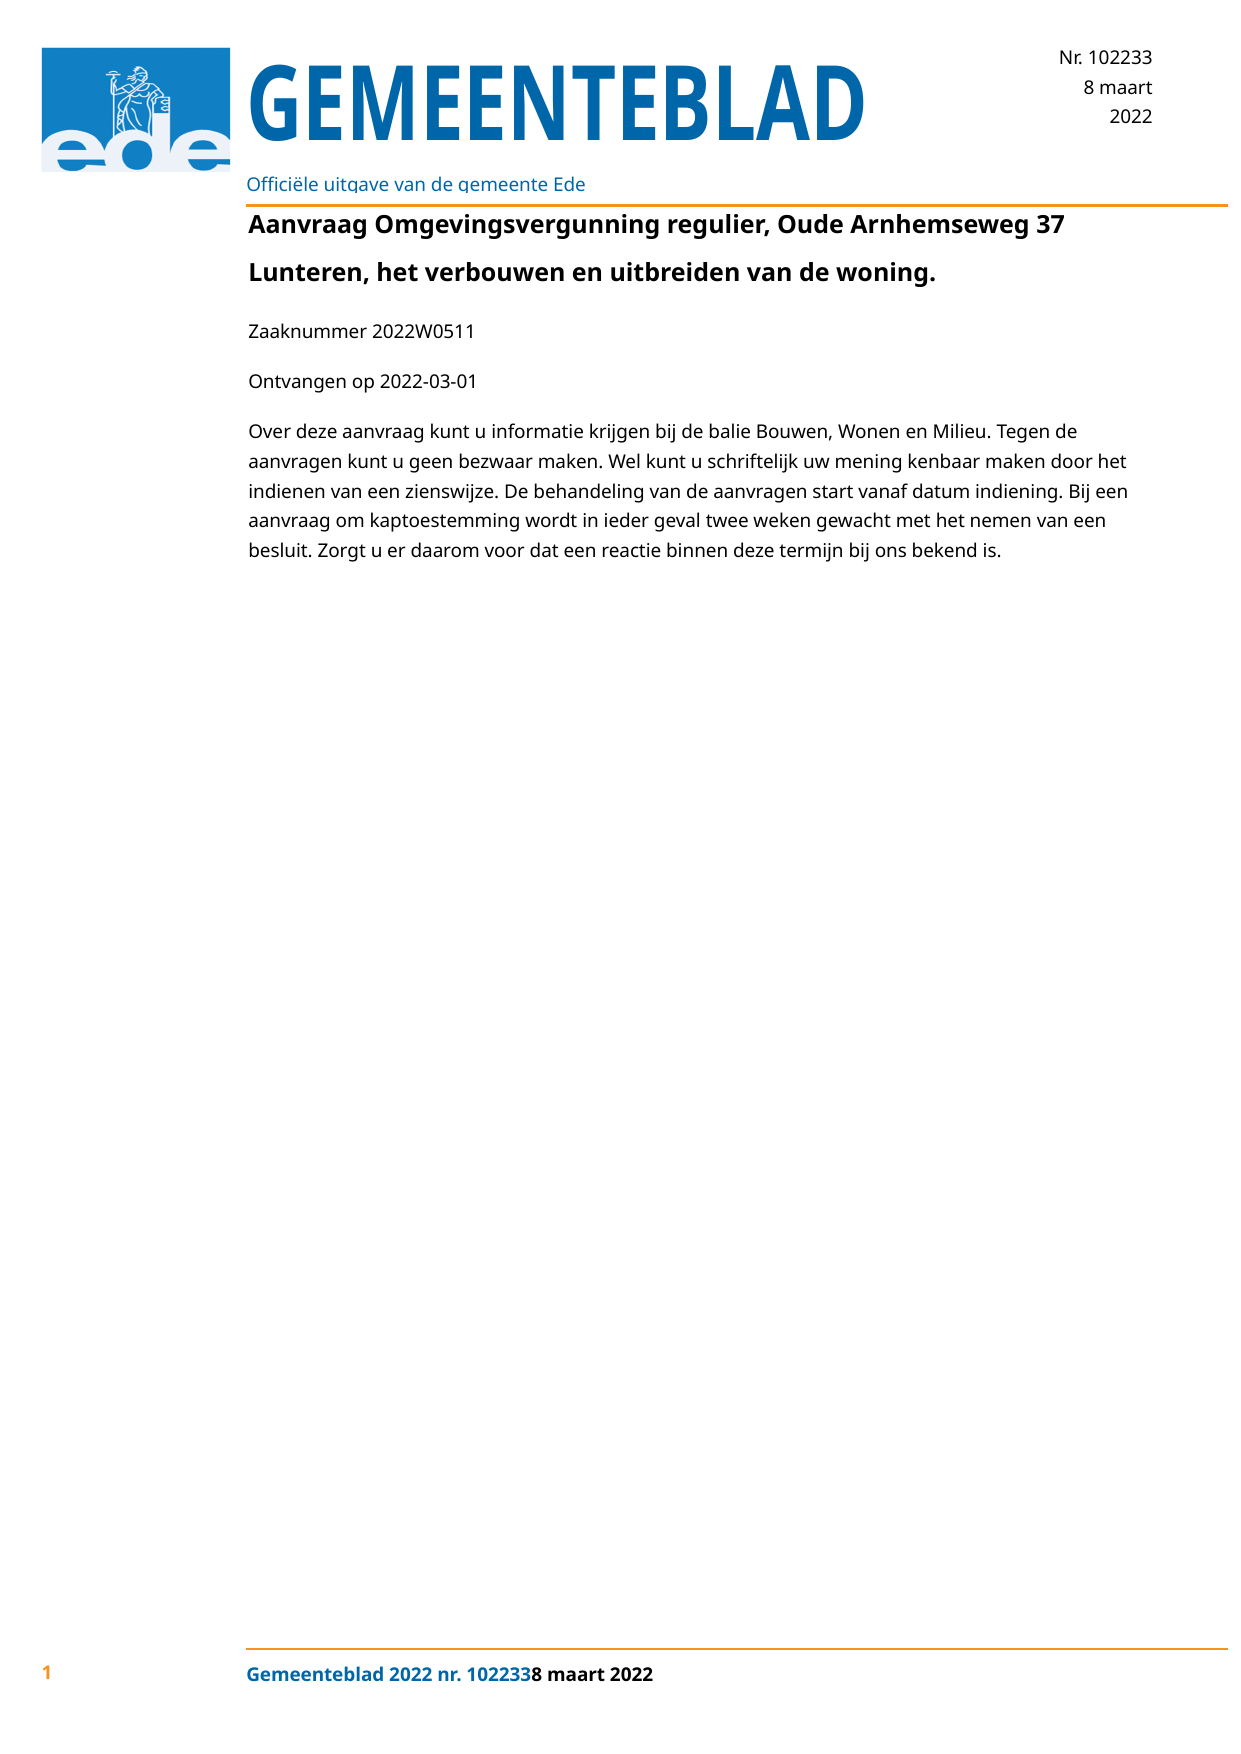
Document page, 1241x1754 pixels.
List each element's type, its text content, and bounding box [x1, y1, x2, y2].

text Over deze aanvraag kunt u informatie krijgen bij de balie Bouwen, Wonen en Milieu. Tegen de aanvragen kunt u geen bezwaar maken. Wel kunt u schriftelijk uw mening kenbaar maken door het indienen van een zienswijze. De behandeling van de aanvragen start vanaf datum indiening. Bij een aanvraag om kaptoestemming wordt in ieder geval twee weken gewacht met het nemen van een besluit. Zorgt u er daarom voor dat een reactie binnen deze termijn bij ons bekend is. [248, 419, 1152, 563]
text Aanvraag Omgevingsvergunning regulier, Oude Arnhemseweg 37 Lunteren, het verbouwen en uitbreiden van de woning. [248, 207, 1152, 288]
text Ontvangen op 2022-03-01 [248, 368, 1152, 394]
text Zaaknummer 2022W0511 [248, 318, 1152, 344]
picture [41, 47, 231, 172]
